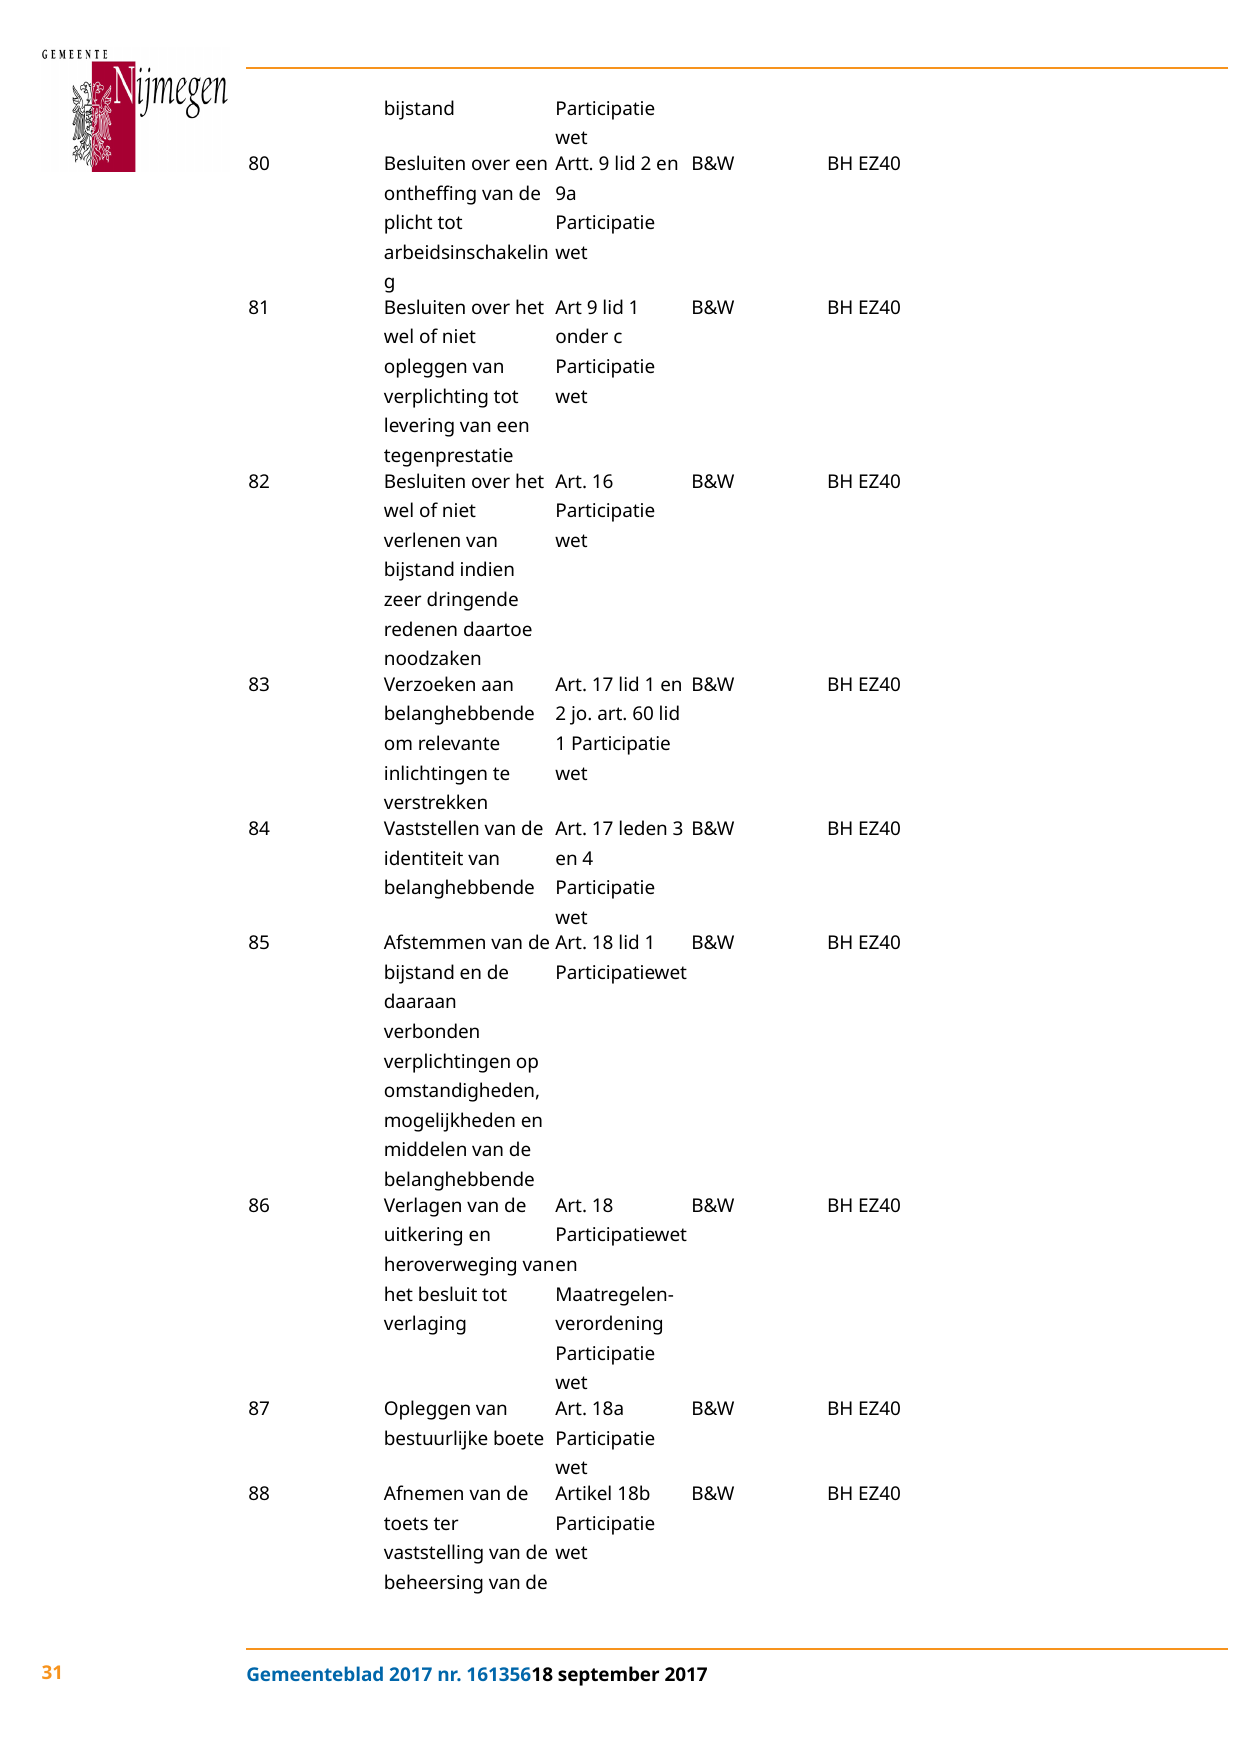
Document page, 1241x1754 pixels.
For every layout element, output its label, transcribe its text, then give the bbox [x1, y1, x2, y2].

table_cell Art. 18 lid 1 Participatiewet [555, 930, 691, 1192]
table_cell Art 9 lid 1 onder c Participatie wet [555, 294, 691, 468]
table_cell B&W [691, 150, 827, 294]
table_cell 86 [248, 1192, 384, 1395]
table_cell Art. 17 lid 1 en 2 jo. art. 60 lid 1 Participatie wet [555, 671, 691, 815]
table_cell Art. 18a Participatie wet [555, 1395, 691, 1480]
table_cell [691, 95, 827, 150]
table_cell Art. 16 Participatie wet [555, 468, 691, 671]
table_cell [963, 815, 1152, 929]
table_cell 88 [248, 1480, 384, 1594]
table_cell [248, 95, 384, 150]
table_cell B&W [691, 815, 827, 929]
table_cell BH EZ40 [827, 930, 963, 1192]
table_cell BH EZ40 [827, 1480, 963, 1594]
table_cell [963, 150, 1152, 294]
table_cell Afstemmen van de bijstand en de daaraan verbonden verplichtingen op omstandigheden, mogelijkheden en middelen van de belanghebbende [384, 930, 555, 1192]
table_cell B&W [691, 1480, 827, 1594]
table_cell bijstand [384, 95, 555, 150]
table_cell [963, 1395, 1152, 1480]
table_cell [963, 930, 1152, 1192]
table_cell BH EZ40 [827, 671, 963, 815]
table_cell 81 [248, 294, 384, 468]
table_cell BH EZ40 [827, 1395, 963, 1480]
table_cell [827, 95, 963, 150]
table_cell [963, 1192, 1152, 1395]
table_cell BH EZ40 [827, 1192, 963, 1395]
table_cell 82 [248, 468, 384, 671]
table_cell Artikel 18b Participatie wet [555, 1480, 691, 1594]
table_cell B&W [691, 468, 827, 671]
table_cell B&W [691, 1192, 827, 1395]
table_cell Verlagen van de uitkering en heroverweging van het besluit tot verlaging [384, 1192, 555, 1395]
table_cell Vaststellen van de identiteit van belanghebbende [384, 815, 555, 929]
table_cell Besluiten over een ontheffing van de plicht tot arbeidsinschakeling [384, 150, 555, 294]
table_cell B&W [691, 1395, 827, 1480]
table_cell B&W [691, 930, 827, 1192]
table_cell 83 [248, 671, 384, 815]
table_cell Verzoeken aan belanghebbende om relevante inlichtingen te verstrekken [384, 671, 555, 815]
picture [41, 47, 231, 172]
table_cell 80 [248, 150, 384, 294]
table_cell 87 [248, 1395, 384, 1480]
table_cell [963, 671, 1152, 815]
table_cell Afnemen van de toets ter vaststelling van de beheersing van de [384, 1480, 555, 1594]
table_cell Participatie wet [555, 95, 691, 150]
table_cell 85 [248, 930, 384, 1192]
table_cell [963, 1480, 1152, 1594]
table_cell BH EZ40 [827, 468, 963, 671]
table_cell 84 [248, 815, 384, 929]
table_cell BH EZ40 [827, 815, 963, 929]
table_cell [963, 95, 1152, 150]
table_cell Besluiten over het wel of niet opleggen van verplichting tot levering van een tegenprestatie [384, 294, 555, 468]
table_cell Art. 17 leden 3 en 4 Participatie wet [555, 815, 691, 929]
table_cell BH EZ40 [827, 294, 963, 468]
table_cell B&W [691, 294, 827, 468]
table_cell Opleggen van bestuurlijke boete [384, 1395, 555, 1480]
table_cell [963, 468, 1152, 671]
table_cell Artt. 9 lid 2 en 9a Participatie wet [555, 150, 691, 294]
table_cell B&W [691, 671, 827, 815]
table_cell Besluiten over het wel of niet verlenen van bijstand indien zeer dringende redenen daartoe noodzaken [384, 468, 555, 671]
table_cell [963, 294, 1152, 468]
table_cell BH EZ40 [827, 150, 963, 294]
table_cell Art. 18 Participatiewet en Maatregelen-verordening Participatie wet [555, 1192, 691, 1395]
